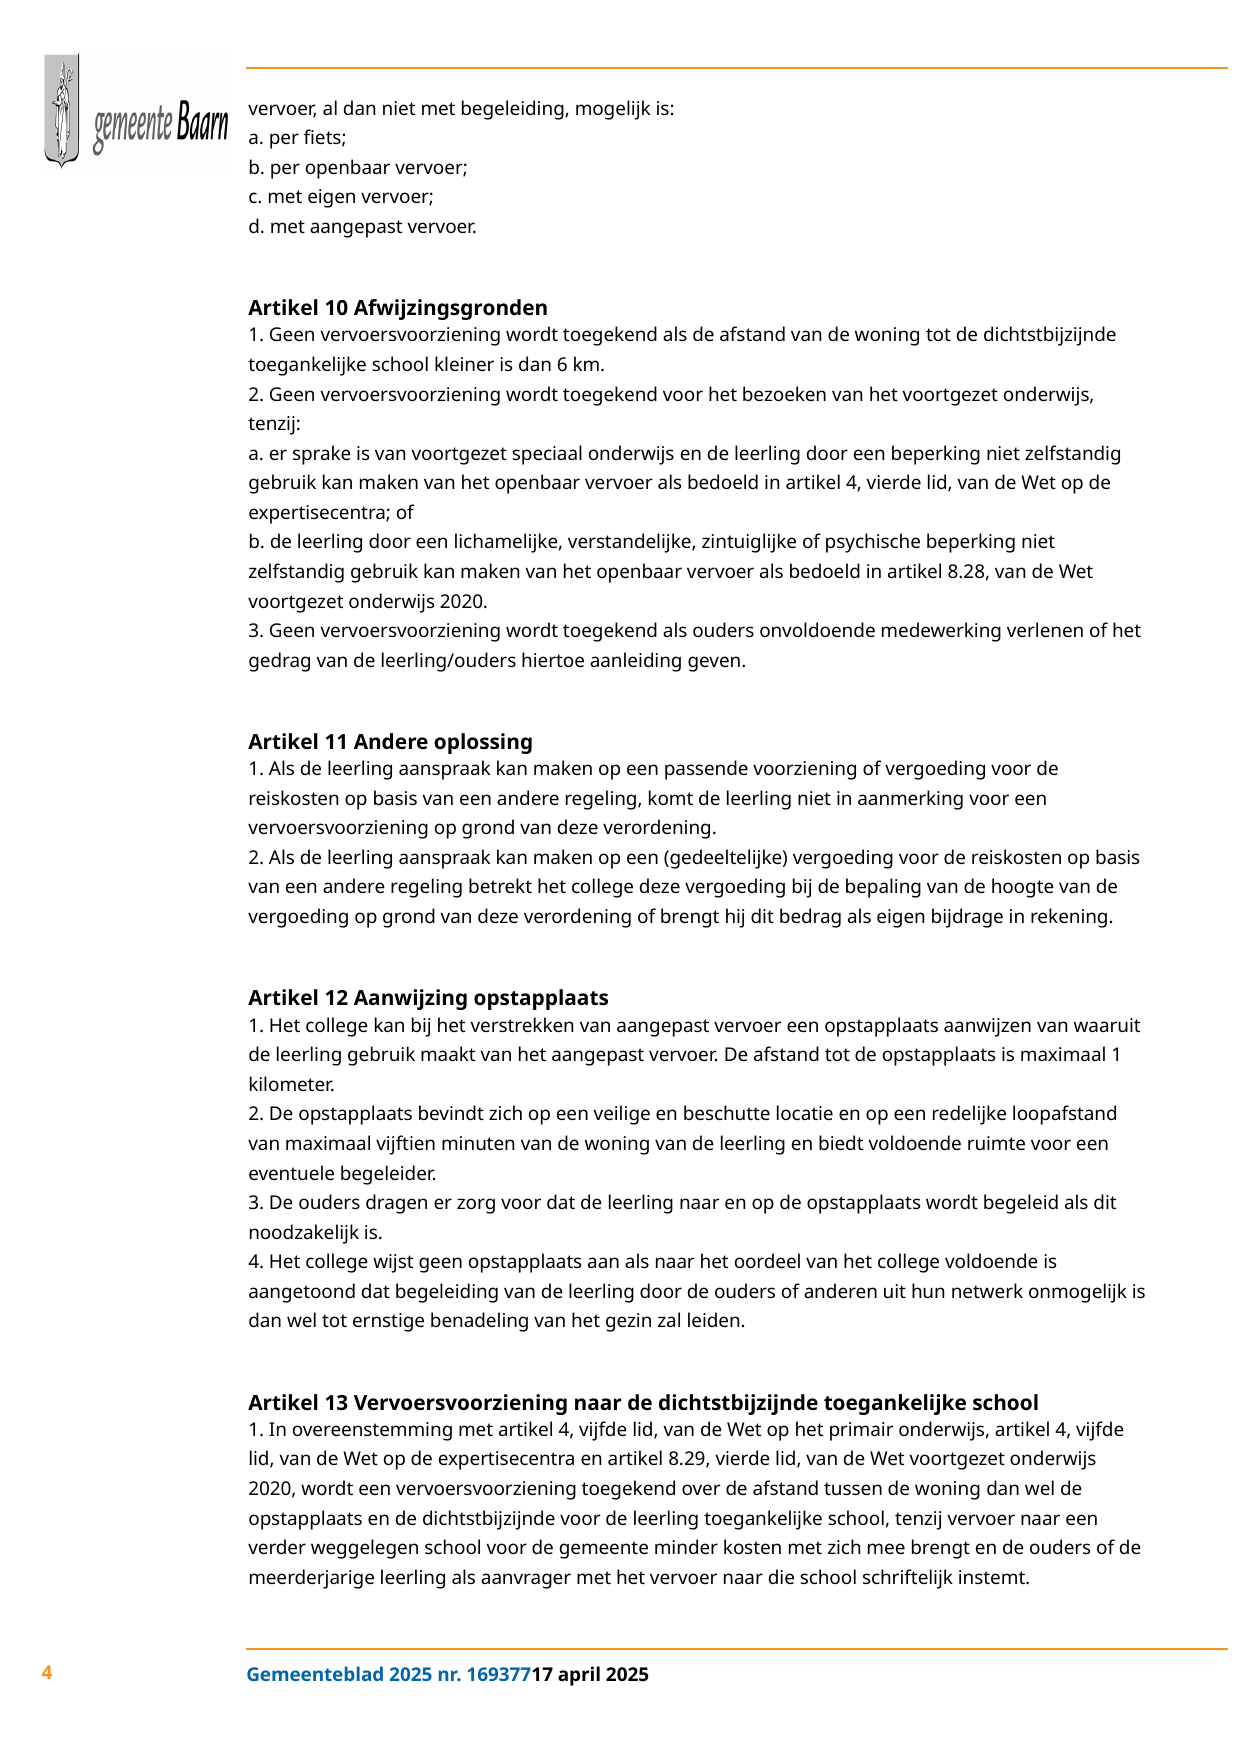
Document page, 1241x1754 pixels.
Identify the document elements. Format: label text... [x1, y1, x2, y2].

text 1. In overeenstemming met artikel 4, vijfde lid, van de Wet op het primair onderwijs, artikel 4, vijfde lid, van de Wet op de expertisecentra en artikel 8.29, vierde lid, van de Wet voortgezet onderwijs 2020, wordt een vervoersvoorziening toegekend over de afstand tussen de woning dan wel de opstapplaats en de dichtstbijzijnde voor de leerling toegankelijke school, tenzij vervoer naar een verder weggelegen school voor de gemeente minder kosten met zich mee brengt en de ouders of de meerderjarige leerling als aanvrager met het vervoer naar die school schriftelijk instemt. [248, 1416, 1152, 1590]
text d. met aangepast vervoer. [248, 213, 1152, 239]
picture [41, 47, 231, 172]
text 1. Het college kan bij het verstrekken van aangepast vervoer een opstapplaats aanwijzen van waaruit de leerling gebruik maakt van het aangepast vervoer. De afstand tot de opstapplaats is maximaal 1 kilometer. [248, 1012, 1152, 1097]
text 1. Als de leerling aanspraak kan maken op een passende voorziening of vergoeding voor de reiskosten op basis van een andere regeling, komt de leerling niet in aanmerking voor een vervoersvoorziening op grond van deze verordening. [248, 755, 1152, 840]
text Artikel 13 Vervoersvoorziening naar de dichtstbijzijnde toegankelijke school [248, 1388, 1152, 1416]
text b. per openbaar vervoer; [248, 154, 1152, 180]
text 3. Geen vervoersvoorziening wordt toegekend als ouders onvoldoende medewerking verlenen of het gedrag van de leerling/ouders hiertoe aanleiding geven. [248, 617, 1152, 673]
text 2. Als de leerling aanspraak kan maken op een (gedeeltelijke) vergoeding voor de reiskosten op basis van een andere regeling betrekt het college deze vergoeding bij de bepaling van de hoogte van de vergoeding op grond van deze verordening of brengt hij dit bedrag als eigen bijdrage in rekening. [248, 844, 1152, 929]
text Artikel 10 Afwijzingsgronden [248, 293, 1152, 322]
text Artikel 12 Aanwijzing opstapplaats [248, 983, 1152, 1012]
text Artikel 11 Andere oplossing [248, 727, 1152, 755]
text a. per fiets; [248, 124, 1152, 150]
text b. de leerling door een lichamelijke, verstandelijke, zintuiglijke of psychische beperking niet zelfstandig gebruik kan maken van het openbaar vervoer als bedoeld in artikel 8.28, van de Wet voortgezet onderwijs 2020. [248, 529, 1152, 613]
text 3. De ouders dragen er zorg voor dat de leerling naar en op de opstapplaats wordt begeleid als dit noodzakelijk is. [248, 1189, 1152, 1244]
text 1. Geen vervoersvoorziening wordt toegekend als de afstand van de woning tot de dichtstbijzijnde toegankelijke school kleiner is dan 6 km. [248, 322, 1152, 377]
text 4. Het college wijst geen opstapplaats aan als naar het oordeel van het college voldoende is aangetoond dat begeleiding van de leerling door de ouders of anderen uit hun netwerk onmogelijk is dan wel tot ernstige benadeling van het gezin zal leiden. [248, 1248, 1152, 1333]
text 2. De opstapplaats bevindt zich op een veilige en beschutte locatie en op een redelijke loopafstand van maximaal vijftien minuten van de woning van de leerling en biedt voldoende ruimte voor een eventuele begeleider. [248, 1101, 1152, 1185]
text a. er sprake is van voortgezet speciaal onderwijs en de leerling door een beperking niet zelfstandig gebruik kan maken van het openbaar vervoer als bedoeld in artikel 4, vierde lid, van de Wet op de expertisecentra; of [248, 440, 1152, 525]
text 2. Geen vervoersvoorziening wordt toegekend voor het bezoeken van het voortgezet onderwijs, tenzij: [248, 381, 1152, 436]
text vervoer, al dan niet met begeleiding, mogelijk is: [248, 95, 1152, 121]
text c. met eigen vervoer; [248, 183, 1152, 209]
